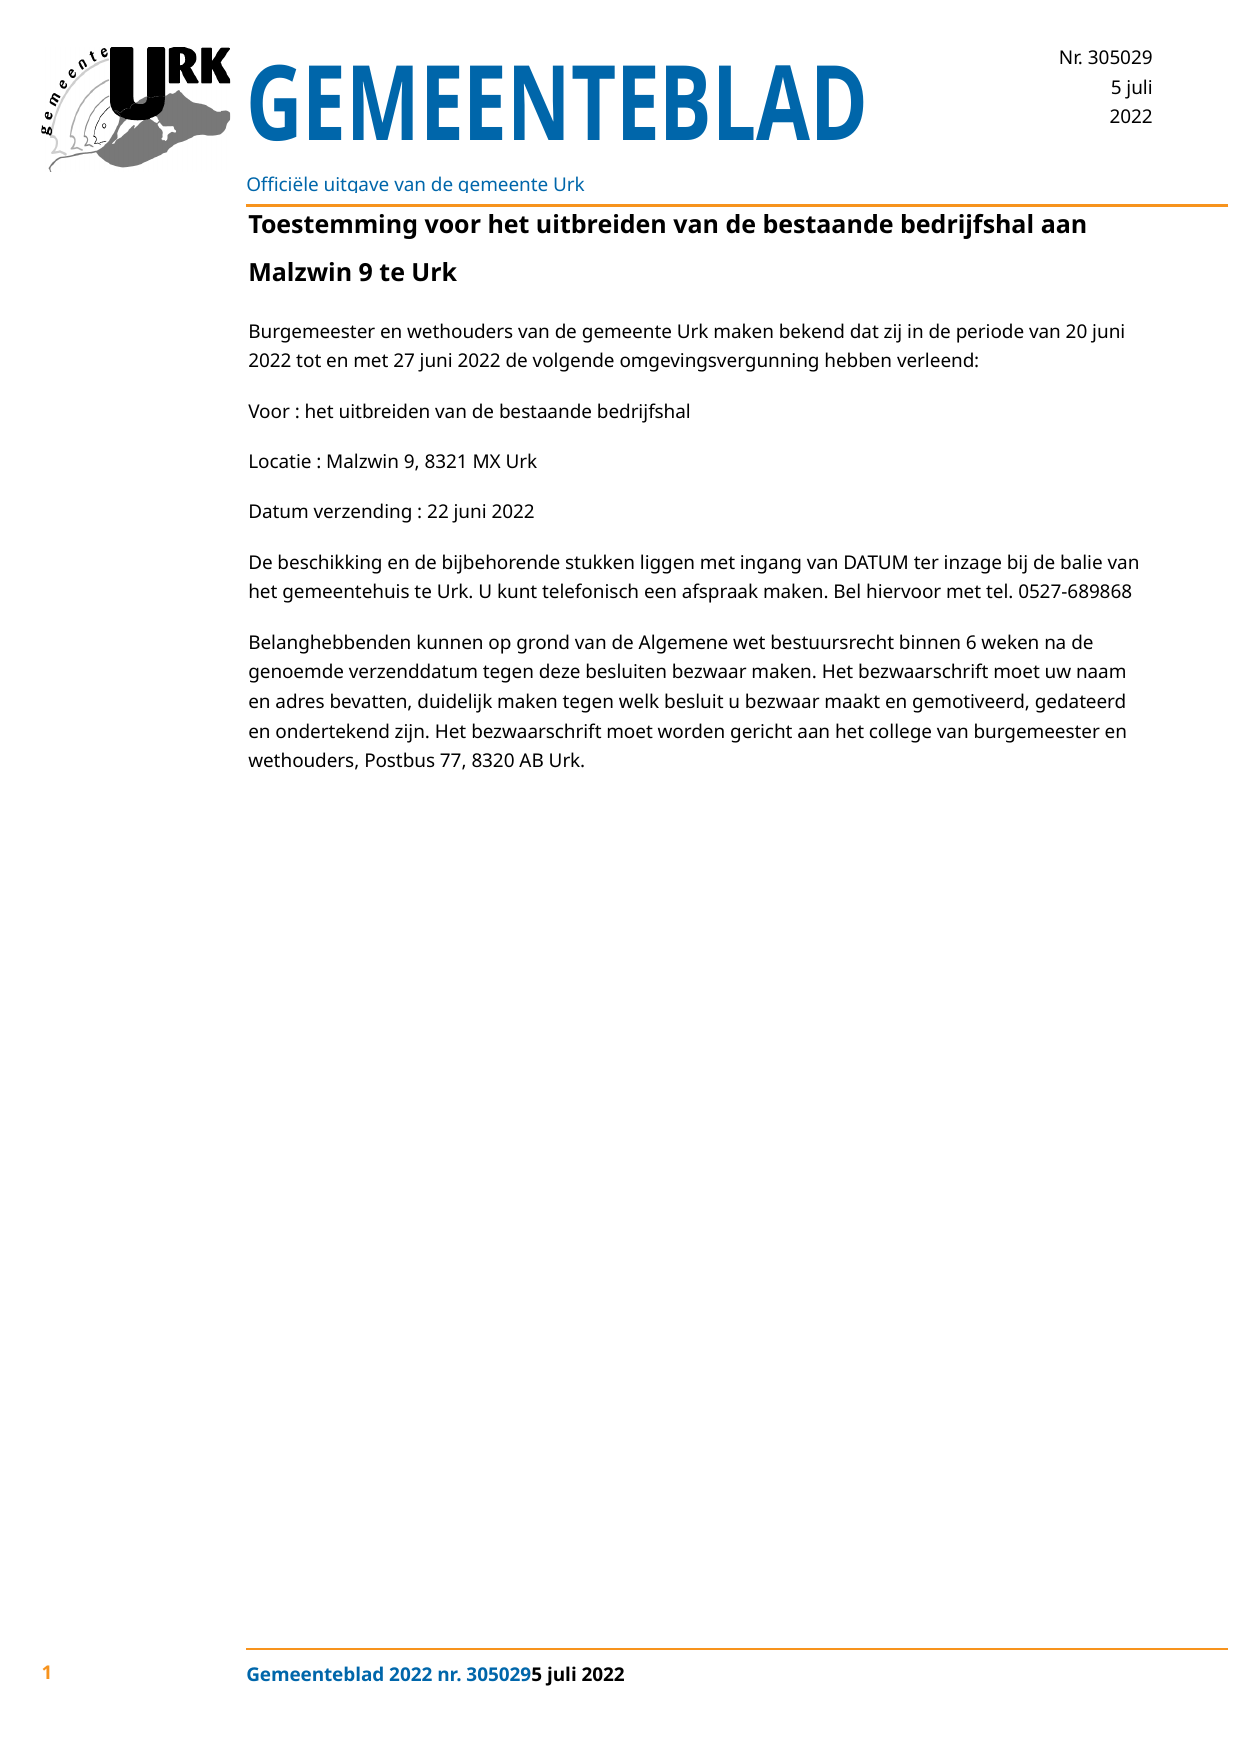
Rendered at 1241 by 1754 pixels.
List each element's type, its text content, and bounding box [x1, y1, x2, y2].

picture [41, 47, 231, 172]
text Burgemeester en wethouders van de gemeente Urk maken bekend dat zij in de periode van 20 juni 2022 tot en met 27 juni 2022 de volgende omgevingsvergunning hebben verleend: [248, 318, 1152, 373]
text Toestemming voor het uitbreiden van de bestaande bedrijfshal aan Malzwin 9 te Urk [248, 207, 1152, 288]
text De beschikking en de bijbehorende stukken liggen met ingang van DATUM ter inzage bij de balie van het gemeentehuis te Urk. U kunt telefonisch een afspraak maken. Bel hiervoor met tel. 0527-689868 [248, 549, 1152, 604]
text Belanghebbenden kunnen op grond van de Algemene wet bestuursrecht binnen 6 weken na de genoemde verzenddatum tegen deze besluiten bezwaar maken. Het bezwaarschrift moet uw naam en adres bevatten, duidelijk maken tegen welk besluit u bezwaar maakt en gemotiveerd, gedateerd en ondertekend zijn. Het bezwaarschrift moet worden gericht aan het college van burgemeester en wethouders, Postbus 77, 8320 AB Urk. [248, 629, 1152, 773]
text Voor : het uitbreiden van de bestaande bedrijfshal [248, 398, 1152, 424]
text Locatie : Malzwin 9, 8321 MX Urk [248, 448, 1152, 474]
text Datum verzending : 22 juni 2022 [248, 499, 1152, 524]
